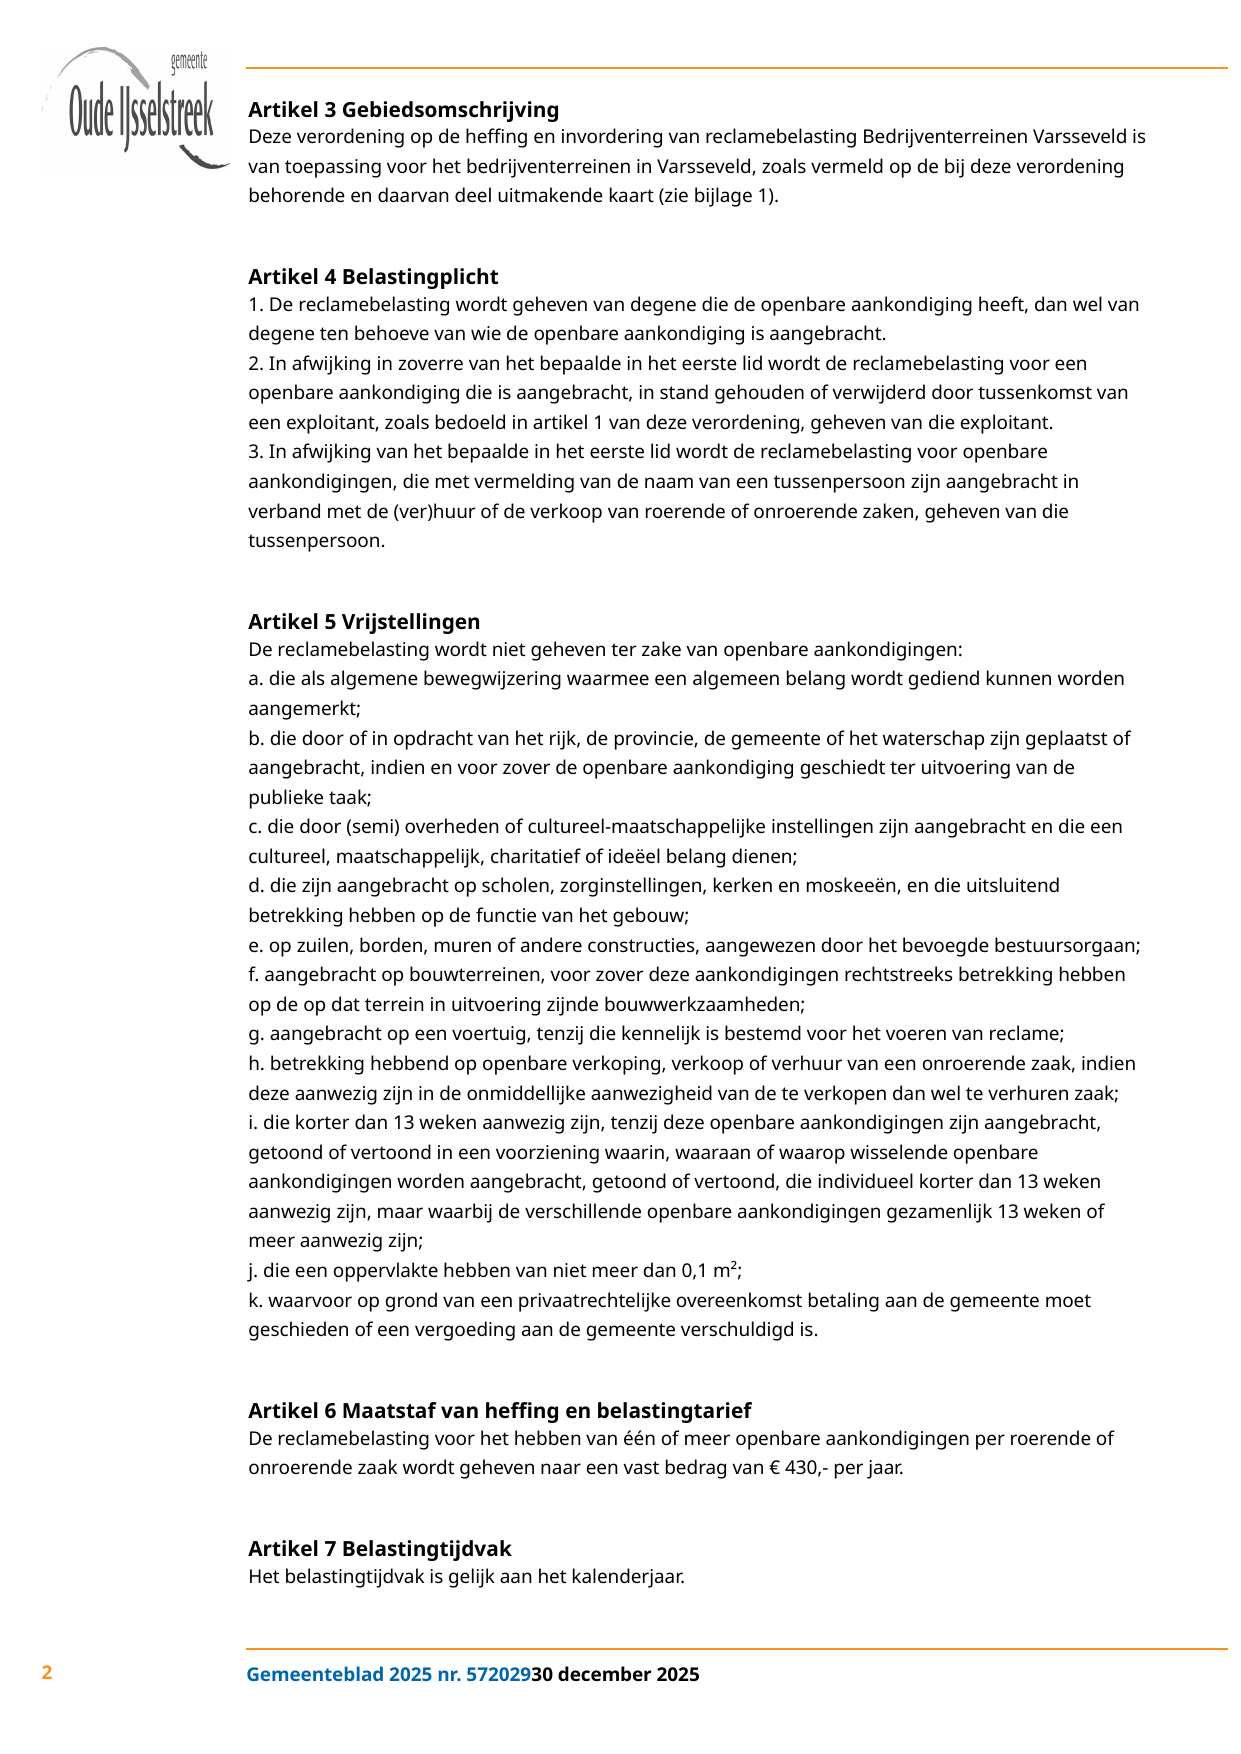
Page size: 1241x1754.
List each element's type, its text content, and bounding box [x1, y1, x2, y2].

text g. aangebracht op een voertuig, tenzij die kennelijk is bestemd voor het voeren van reclame; [248, 1021, 1152, 1046]
text 3. In afwijking van het bepaalde in het eerste lid wordt de reclamebelasting voor openbare aankondigingen, die met vermelding van de naam van een tussenpersoon zijn aangebracht in verband met de (ver)huur of de verkoop van roerende of onroerende zaken, geheven van die tussenpersoon. [248, 439, 1152, 553]
text c. die door (semi) overheden of cultureel-maatschappelijke instellingen zijn aangebracht en die een cultureel, maatschappelijk, charitatief of ideëel belang dienen; [248, 813, 1152, 869]
text Artikel 7 Belastingtijdvak [248, 1534, 1152, 1563]
text i. die korter dan 13 weken aanwezig zijn, tenzij deze openbare aankondigingen zijn aangebracht, getoond of vertoond in een voorziening waarin, waaraan of waarop wisselende openbare aankondigingen worden aangebracht, getoond of vertoond, die individueel korter dan 13 weken aanwezig zijn, maar waarbij de verschillende openbare aankondigingen gezamenlijk 13 weken of meer aanwezig zijn; [248, 1109, 1152, 1253]
text e. op zuilen, borden, muren of andere constructies, aangewezen door het bevoegde bestuursorgaan; [248, 932, 1152, 957]
text Artikel 5 Vrijstellingen [248, 607, 1152, 636]
text Artikel 6 Maatstaf van heffing en belastingtarief [248, 1396, 1152, 1425]
text 2. In afwijking in zoverre van het bepaalde in het eerste lid wordt de reclamebelasting voor een openbare aankondiging die is aangebracht, in stand gehouden of verwijderd door tussenkomst van een exploitant, zoals bedoeld in artikel 1 van deze verordening, geheven van die exploitant. [248, 350, 1152, 435]
text h. betrekking hebbend op openbare verkoping, verkoop of verhuur van een onroerende zaak, indien deze aanwezig zijn in de onmiddellijke aanwezigheid van de te verkopen dan wel te verhuren zaak; [248, 1050, 1152, 1105]
text f. aangebracht op bouwterreinen, voor zover deze aankondigingen rechtstreeks betrekking hebben op de op dat terrein in uitvoering zijnde bouwwerkzaamheden; [248, 961, 1152, 1017]
text b. die door of in opdracht van het rijk, de provincie, de gemeente of het waterschap zijn geplaatst of aangebracht, indien en voor zover de openbare aankondiging geschiedt ter uitvoering van de publieke taak; [248, 725, 1152, 809]
text Artikel 4 Belastingplicht [248, 262, 1152, 291]
text Artikel 3 Gebiedsomschrijving [248, 95, 1152, 123]
text Deze verordening op de heffing en invordering van reclamebelasting Bedrijventerreinen Varsseveld is van toepassing voor het bedrijventerreinen in Varsseveld, zoals vermeld op de bij deze verordening behorende en daarvan deel uitmakende kaart (zie bijlage 1). [248, 123, 1152, 208]
text j. die een oppervlakte hebben van niet meer dan 0,1 m²; [248, 1257, 1152, 1283]
text De reclamebelasting voor het hebben van één of meer openbare aankondigingen per roerende of onroerende zaak wordt geheven naar een vast bedrag van € 430,- per jaar. [248, 1425, 1152, 1480]
text a. die als algemene bewegwijzering waarmee een algemeen belang wordt gediend kunnen worden aangemerkt; [248, 666, 1152, 721]
text k. waarvoor op grond van een privaatrechtelijke overeenkomst betaling aan de gemeente moet geschieden of een vergoeding aan de gemeente verschuldigd is. [248, 1287, 1152, 1342]
picture [41, 47, 231, 172]
text 1. De reclamebelasting wordt geheven van degene die de openbare aankondiging heeft, dan wel van degene ten behoeve van wie de openbare aankondiging is aangebracht. [248, 291, 1152, 346]
text De reclamebelasting wordt niet geheven ter zake van openbare aankondigingen: [248, 636, 1152, 662]
text d. die zijn aangebracht op scholen, zorginstellingen, kerken en moskeeën, en die uitsluitend betrekking hebben op de functie van het gebouw; [248, 873, 1152, 928]
text Het belastingtijdvak is gelijk aan het kalenderjaar. [248, 1563, 1152, 1588]
